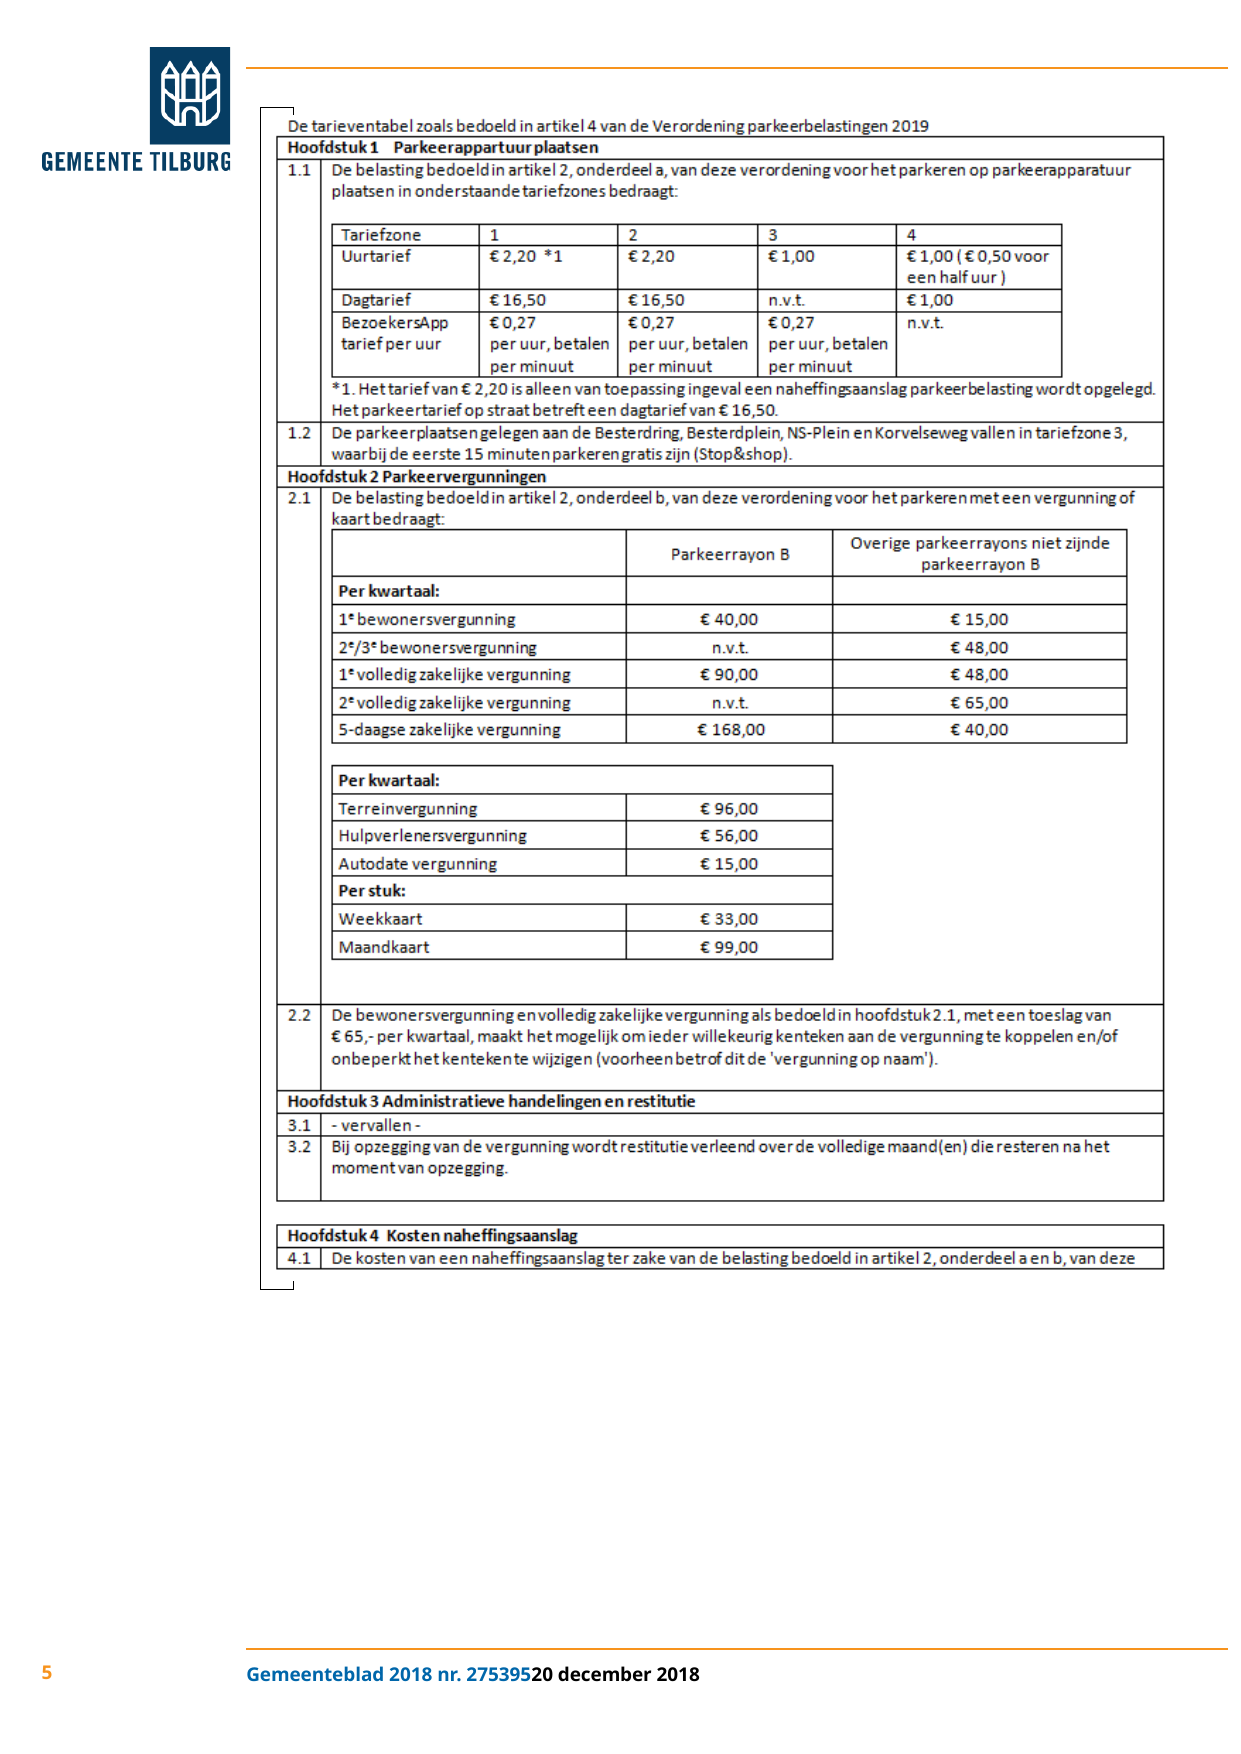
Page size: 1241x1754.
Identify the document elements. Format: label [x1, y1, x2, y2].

picture [268, 115, 1173, 1281]
picture [41, 47, 231, 172]
